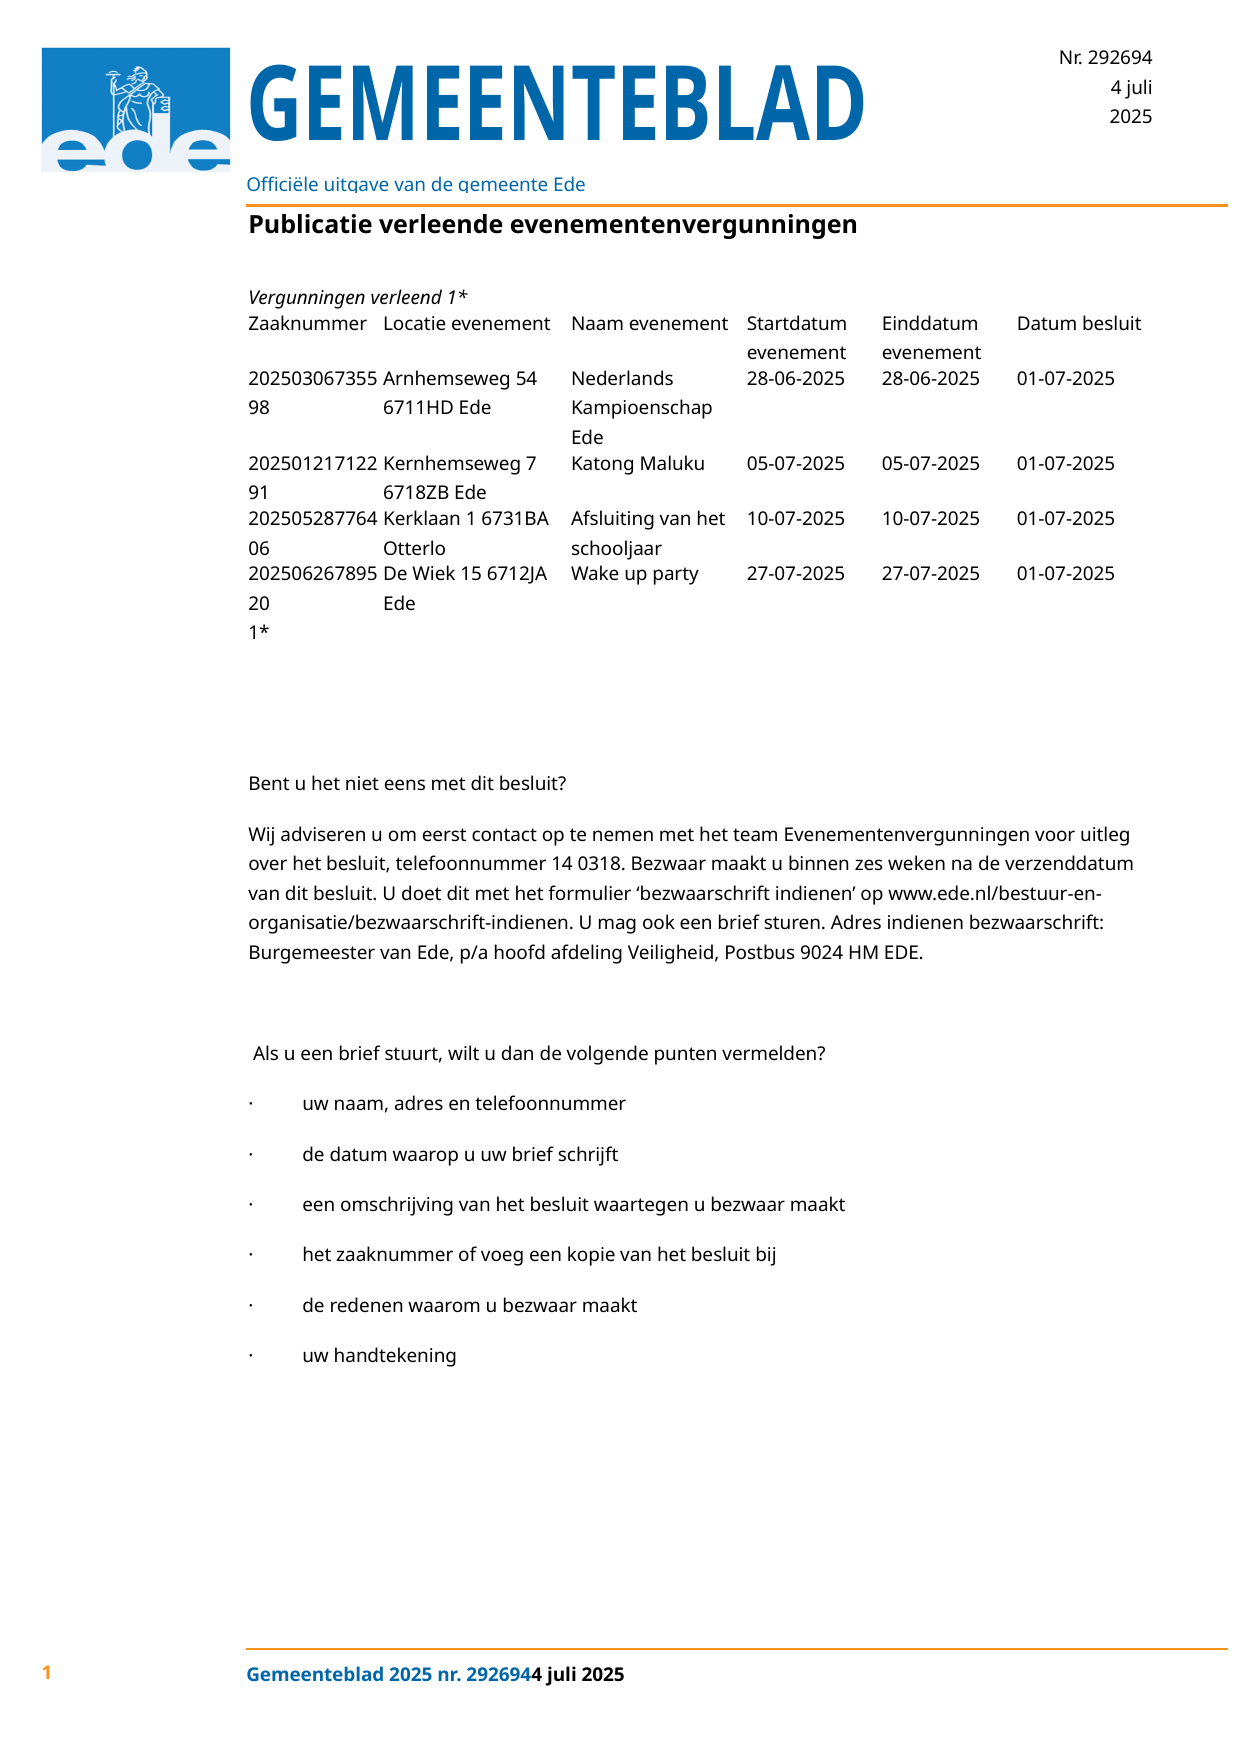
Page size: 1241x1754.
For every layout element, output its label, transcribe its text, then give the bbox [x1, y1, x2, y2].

table_cell 20250626789520 [248, 561, 383, 616]
table_cell Katong Maluku [571, 450, 747, 505]
text · de datum waarop u uw brief schrijft [248, 1141, 1152, 1166]
table_cell 28-06-2025 [747, 365, 882, 450]
picture [41, 47, 231, 172]
text Als u een brief stuurt, wilt u dan de volgende punten vermelden? [248, 1040, 1152, 1066]
text · uw naam, adres en telefoonnummer [248, 1090, 1152, 1116]
table_cell 05-07-2025 [882, 450, 1017, 505]
table_cell 20250528776406 [248, 505, 383, 561]
table_cell De Wiek 15 6712JA Ede [383, 561, 571, 616]
text Vergunningen verleend 1* [248, 284, 1152, 309]
table_cell 10-07-2025 [882, 505, 1017, 561]
text · de redenen waarom u bezwaar maakt [248, 1292, 1152, 1318]
text · het zaaknummer of voeg een kopie van het besluit bij [248, 1242, 1152, 1267]
table_cell 01-07-2025 [1017, 561, 1152, 616]
table_cell 05-07-2025 [747, 450, 882, 505]
table_cell 20250121712291 [248, 450, 383, 505]
table_header Naam evenement [571, 310, 747, 365]
text · uw handtekening [248, 1342, 1152, 1368]
table_cell Wake up party [571, 561, 747, 616]
table_cell 20250306735598 [248, 365, 383, 450]
table_cell 28-06-2025 [882, 365, 1017, 450]
table_cell Arnhemseweg 54 6711HD Ede [383, 365, 571, 450]
table_cell Afsluiting van het schooljaar [571, 505, 747, 561]
table_cell 01-07-2025 [1017, 365, 1152, 450]
table_cell 01-07-2025 [1017, 450, 1152, 505]
table_cell 27-07-2025 [882, 561, 1017, 616]
table_cell Kerklaan 1 6731BA Otterlo [383, 505, 571, 561]
table_cell Kernhemseweg 7 6718ZB Ede [383, 450, 571, 505]
text Publicatie verleende evenementenvergunningen [248, 207, 1152, 241]
table_cell 01-07-2025 [1017, 505, 1152, 561]
table_header Datum besluit [1017, 310, 1152, 365]
table_header Startdatum evenement [747, 310, 882, 365]
text Wij adviseren u om eerst contact op te nemen met het team Evenementenvergunningen voor uitleg over het besluit, telefoonnummer 14 0318. Bezwaar maakt u binnen zes weken na de verzenddatum van dit besluit. U doet dit met het formulier ‘bezwaarschrift indienen’ op www.ede.nl/bestuur-en-organisatie/bezwaarschrift-indienen. U mag ook een brief sturen. Adres indienen bezwaarschrift: Burgemeester van Ede, p/a hoofd afdeling Veiligheid, Postbus 9024 HM EDE. [248, 821, 1152, 965]
text 1* [248, 619, 1152, 645]
text Bent u het niet eens met dit besluit? [248, 770, 1152, 796]
table_header Zaaknummer [248, 310, 383, 365]
text · een omschrijving van het besluit waartegen u bezwaar maakt [248, 1191, 1152, 1217]
table_cell 27-07-2025 [747, 561, 882, 616]
table_header Locatie evenement [383, 310, 571, 365]
table_header Einddatum evenement [882, 310, 1017, 365]
table_cell Nederlands Kampioenschap Ede [571, 365, 747, 450]
table_cell 10-07-2025 [747, 505, 882, 561]
